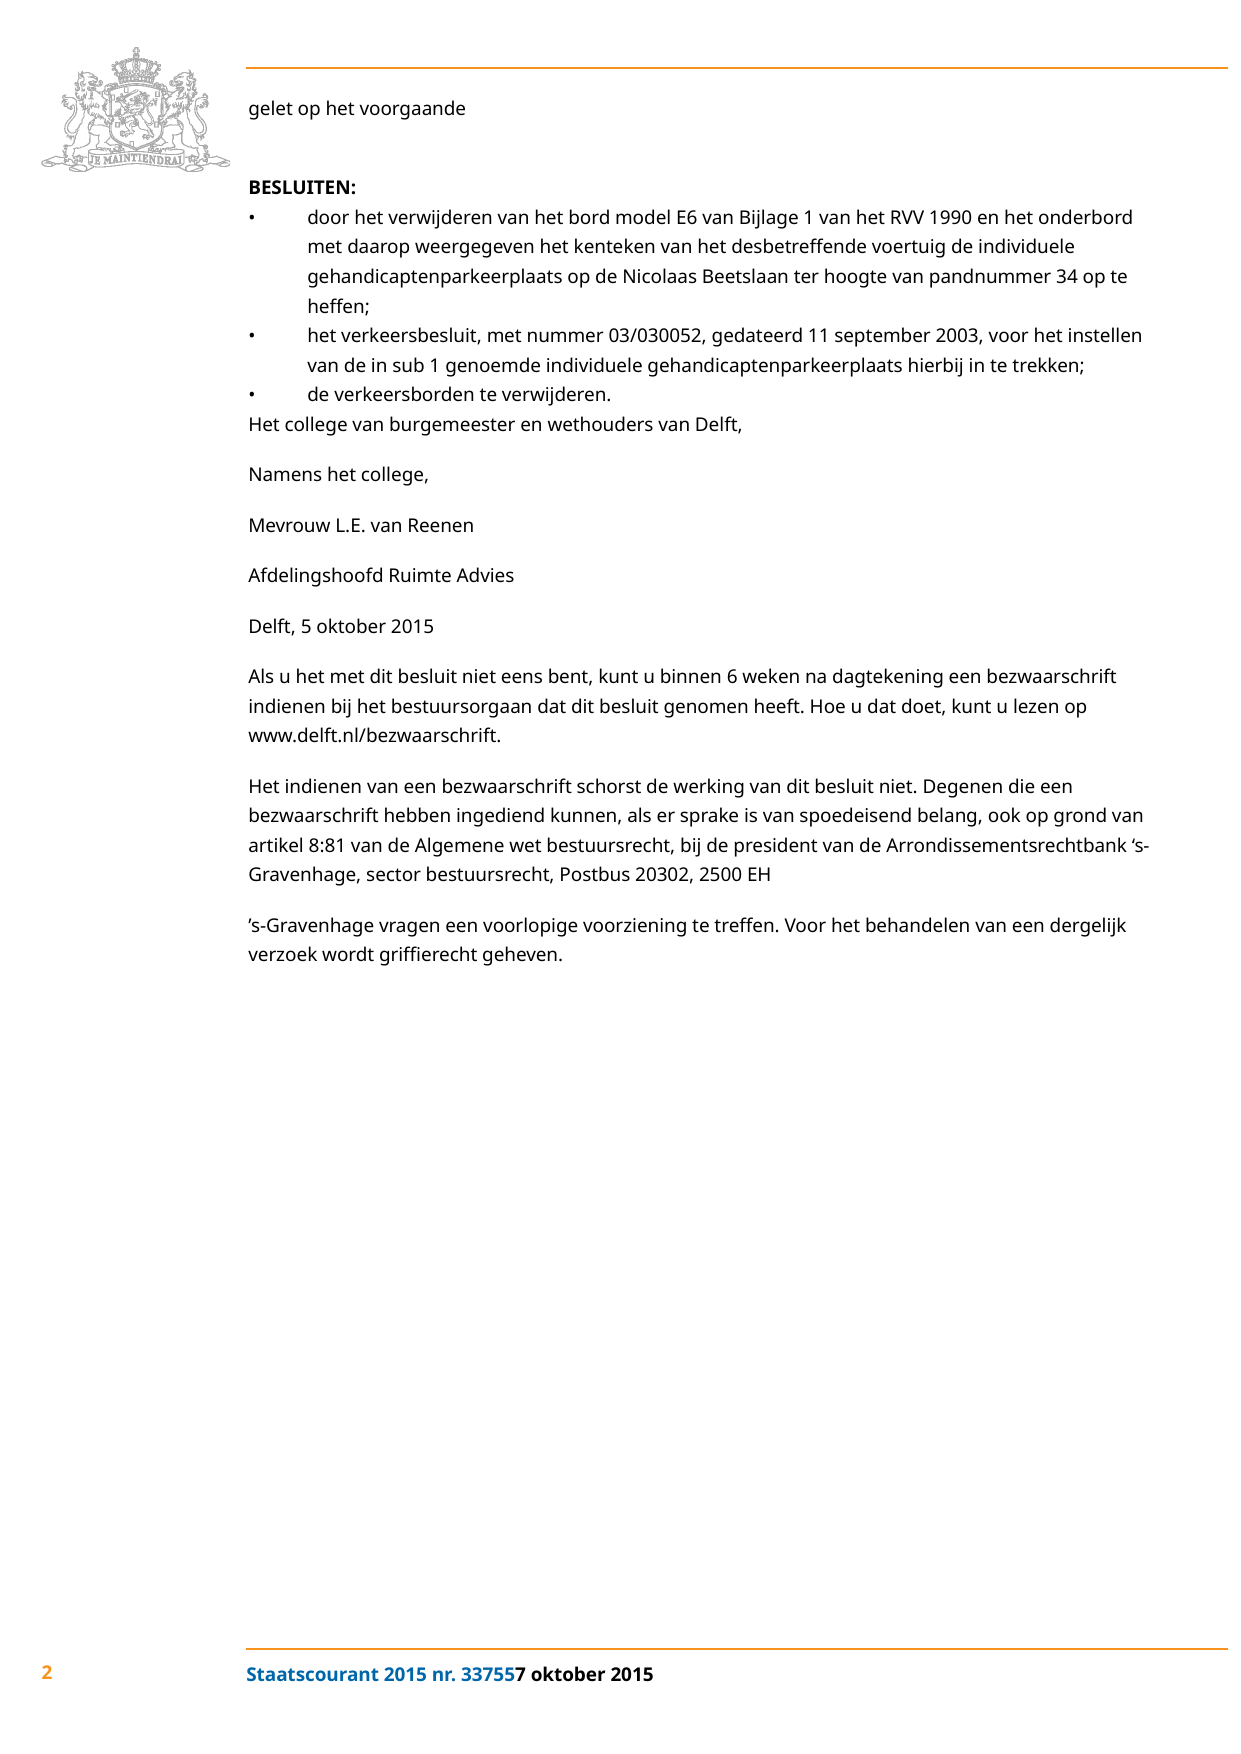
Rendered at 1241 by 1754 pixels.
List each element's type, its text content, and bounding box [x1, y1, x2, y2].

text Het college van burgemeester en wethouders van Delft, [248, 411, 1152, 437]
text Afdelingshoofd Ruimte Advies [248, 562, 1152, 588]
text ’s-Gravenhage vragen een voorlopige voorziening te treffen. Voor het behandelen van een dergelijk verzoek wordt griffierecht geheven. [248, 912, 1152, 967]
text Het indienen van een bezwaarschrift schorst de werking van dit besluit niet. Degenen die een bezwaarschrift hebben ingediend kunnen, als er sprake is van spoedeisend belang, ook op grond van artikel 8:81 van de Algemene wet bestuursrecht, bij de president van de Arrondissementsrechtbank ‘s-Gravenhage, sector bestuursrecht, Postbus 20302, 2500 EH [248, 773, 1152, 887]
list de verkeersborden te verwijderen. [248, 382, 1152, 407]
text Mevrouw L.E. van Reenen [248, 512, 1152, 538]
list door het verwijderen van het bord model E6 van Bijlage 1 van het RVV 1990 en het onderbord met daarop weergegeven het kenteken van het desbetreffende voertuig de individuele gehandicaptenparkeerplaats op de Nicolaas Beetslaan ter hoogte van pandnummer 34 op te heffen; [248, 204, 1152, 319]
text BESLUITEN: [248, 174, 1152, 200]
text Delft, 5 oktober 2015 [248, 613, 1152, 639]
list het verkeersbesluit, met nummer 03/030052, gedateerd 11 september 2003, voor het instellen van de in sub 1 genoemde individuele gehandicaptenparkeerplaats hierbij in te trekken; [248, 322, 1152, 378]
picture [41, 47, 231, 172]
text Als u het met dit besluit niet eens bent, kunt u binnen 6 weken na dagtekening een bezwaarschrift indienen bij het bestuursorgaan dat dit besluit genomen heeft. Hoe u dat doet, kunt u lezen op www.delft.nl/bezwaarschrift. [248, 663, 1152, 748]
text Namens het college, [248, 462, 1152, 487]
text gelet op het voorgaande [248, 95, 1152, 121]
